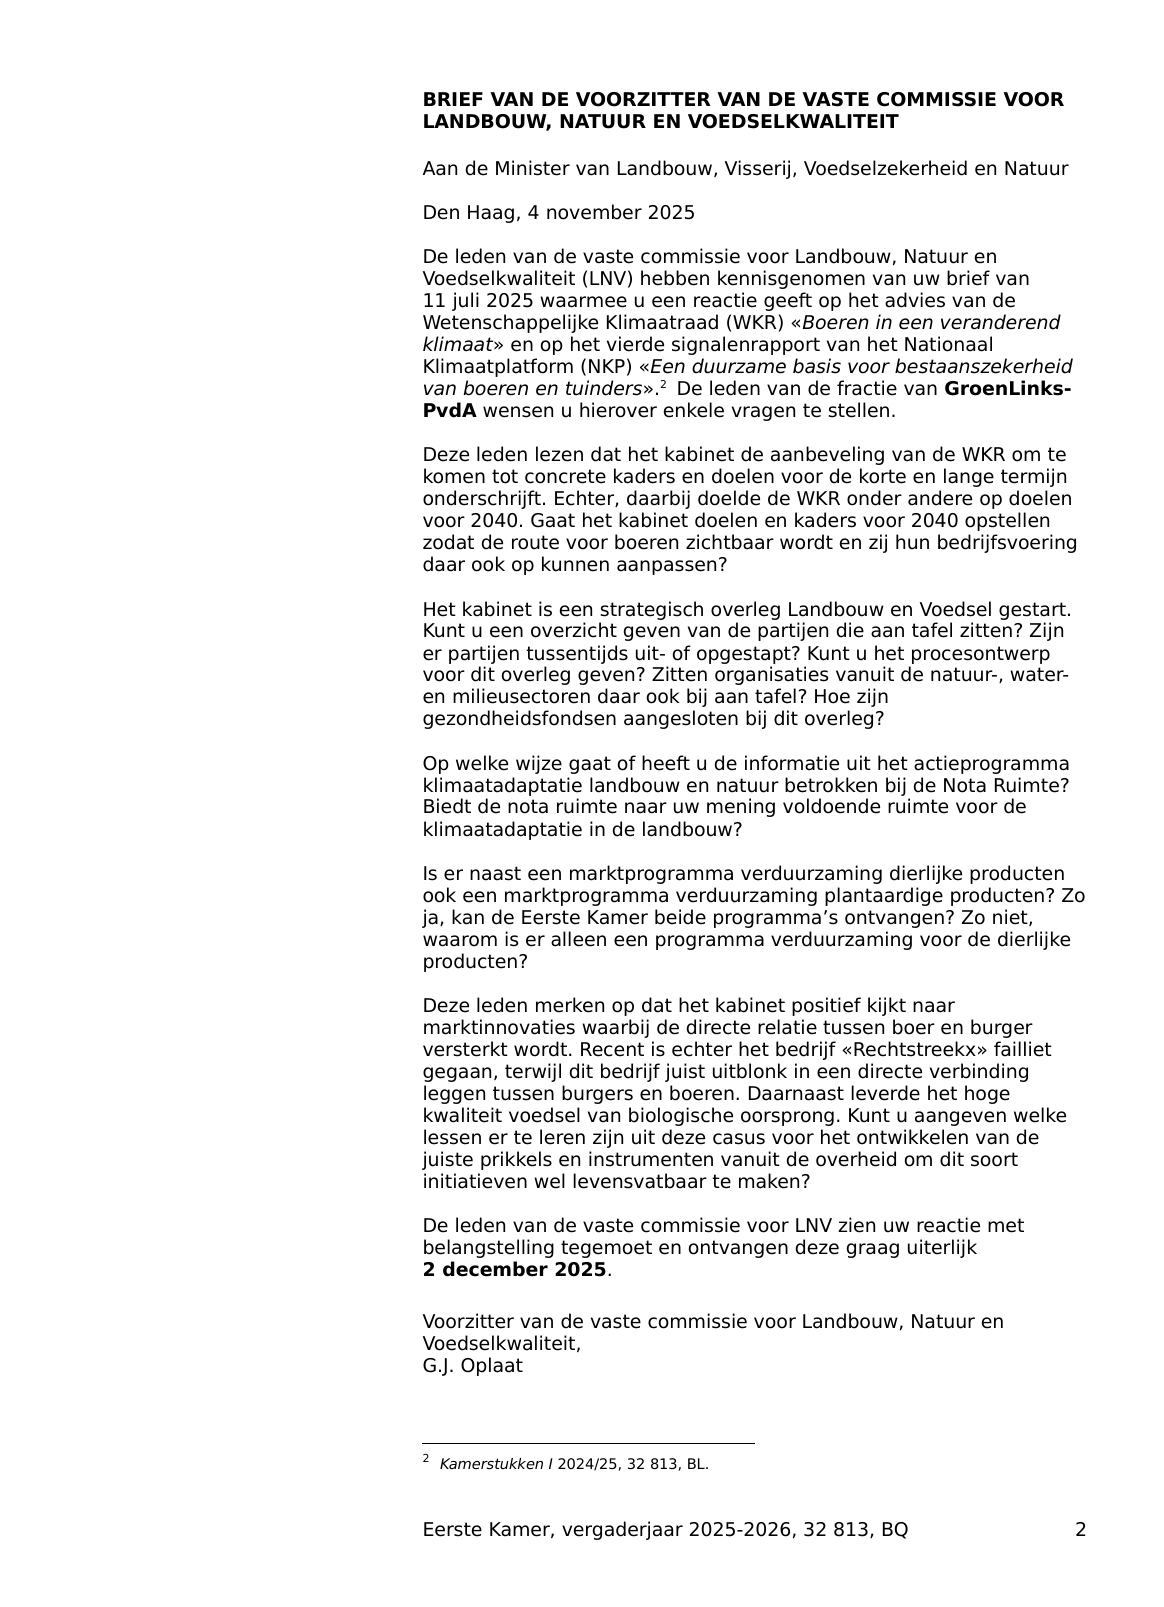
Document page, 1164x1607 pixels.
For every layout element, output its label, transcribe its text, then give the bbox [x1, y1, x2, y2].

text Kamerstukken I 2024/25, 32 813, BL. [422, 1452, 1087, 1474]
subtitle BRIEF VAN DE VOORZITTER VAN DE VASTE COMMISSIE VOOR LANDBOUW, NATUUR EN VOEDSELKWALITEIT [422, 89, 1087, 133]
text De leden van de vaste commissie voor Landbouw, Natuur en Voedselkwaliteit (LNV) hebben kennisgenomen van uw brief van 11 juli 2025 waarmee u een reactie geeft op het advies van de Wetenschappelijke Klimaatraad (WKR) «Boeren in een veranderend klimaat» en op het vierde signalenrapport van het Nationaal Klimaatplatform (NKP) «Een duurzame basis voor bestaanszekerheid van boeren en tuinders». De leden van de fractie van GroenLinks-PvdA wensen u hierover enkele vragen te stellen. [422, 246, 1087, 422]
text Aan de Minister van Landbouw, Visserij, Voedselzekerheid en Natuur [422, 158, 1087, 180]
text Voorzitter van de vaste commissie voor Landbouw, Natuur en Voedselkwaliteit, G.J. Oplaat [422, 1311, 1087, 1377]
text Deze leden lezen dat het kabinet de aanbeveling van de WKR om te komen tot concrete kaders en doelen voor de korte en lange termijn onderschrijft. Echter, daarbij doelde de WKR onder andere op doelen voor 2040. Gaat het kabinet doelen en kaders voor 2040 opstellen zodat de route voor boeren zichtbaar wordt en zij hun bedrijfsvoering daar ook op kunnen aanpassen? [422, 444, 1087, 576]
text Den Haag, 4 november 2025 [422, 202, 1087, 224]
text Op welke wijze gaat of heeft u de informatie uit het actieprogramma klimaatadaptatie landbouw en natuur betrokken bij de Nota Ruimte? Biedt de nota ruimte naar uw mening voldoende ruimte voor de klimaatadaptatie in de landbouw? [422, 752, 1087, 840]
text Is er naast een marktprogramma verduurzaming dierlijke producten ook een marktprogramma verduurzaming plantaardige producten? Zo ja, kan de Eerste Kamer beide programma’s ontvangen? Zo niet, waarom is er alleen een programma verduurzaming voor de dierlijke producten? [422, 863, 1087, 972]
text De leden van de vaste commissie voor LNV zien uw reactie met belangstelling tegemoet en ontvangen deze graag uiterlijk 2 december 2025. [422, 1215, 1087, 1281]
text Deze leden merken op dat het kabinet positief kijkt naar marktinnovaties waarbij de directe relatie tussen boer en burger versterkt wordt. Recent is echter het bedrijf «Rechtstreekx» failliet gegaan, terwijl dit bedrijf juist uitblonk in een directe verbinding leggen tussen burgers en boeren. Daarnaast leverde het hoge kwaliteit voedsel van biologische oorsprong. Kunt u aangeven welke lessen er te leren zijn uit deze casus voor het ontwikkelen van de juiste prikkels en instrumenten vanuit de overheid om dit soort initiatieven wel levensvatbaar te maken? [422, 995, 1087, 1192]
text Het kabinet is een strategisch overleg Landbouw en Voedsel gestart. Kunt u een overzicht geven van de partijen die aan tafel zitten? Zijn er partijen tussentijds uit- of opgestapt? Kunt u het procesontwerp voor dit overleg geven? Zitten organisaties vanuit de natuur-, water- en milieusectoren daar ook bij aan tafel? Hoe zijn gezondheidsfondsen aangesloten bij dit overleg? [422, 598, 1087, 730]
